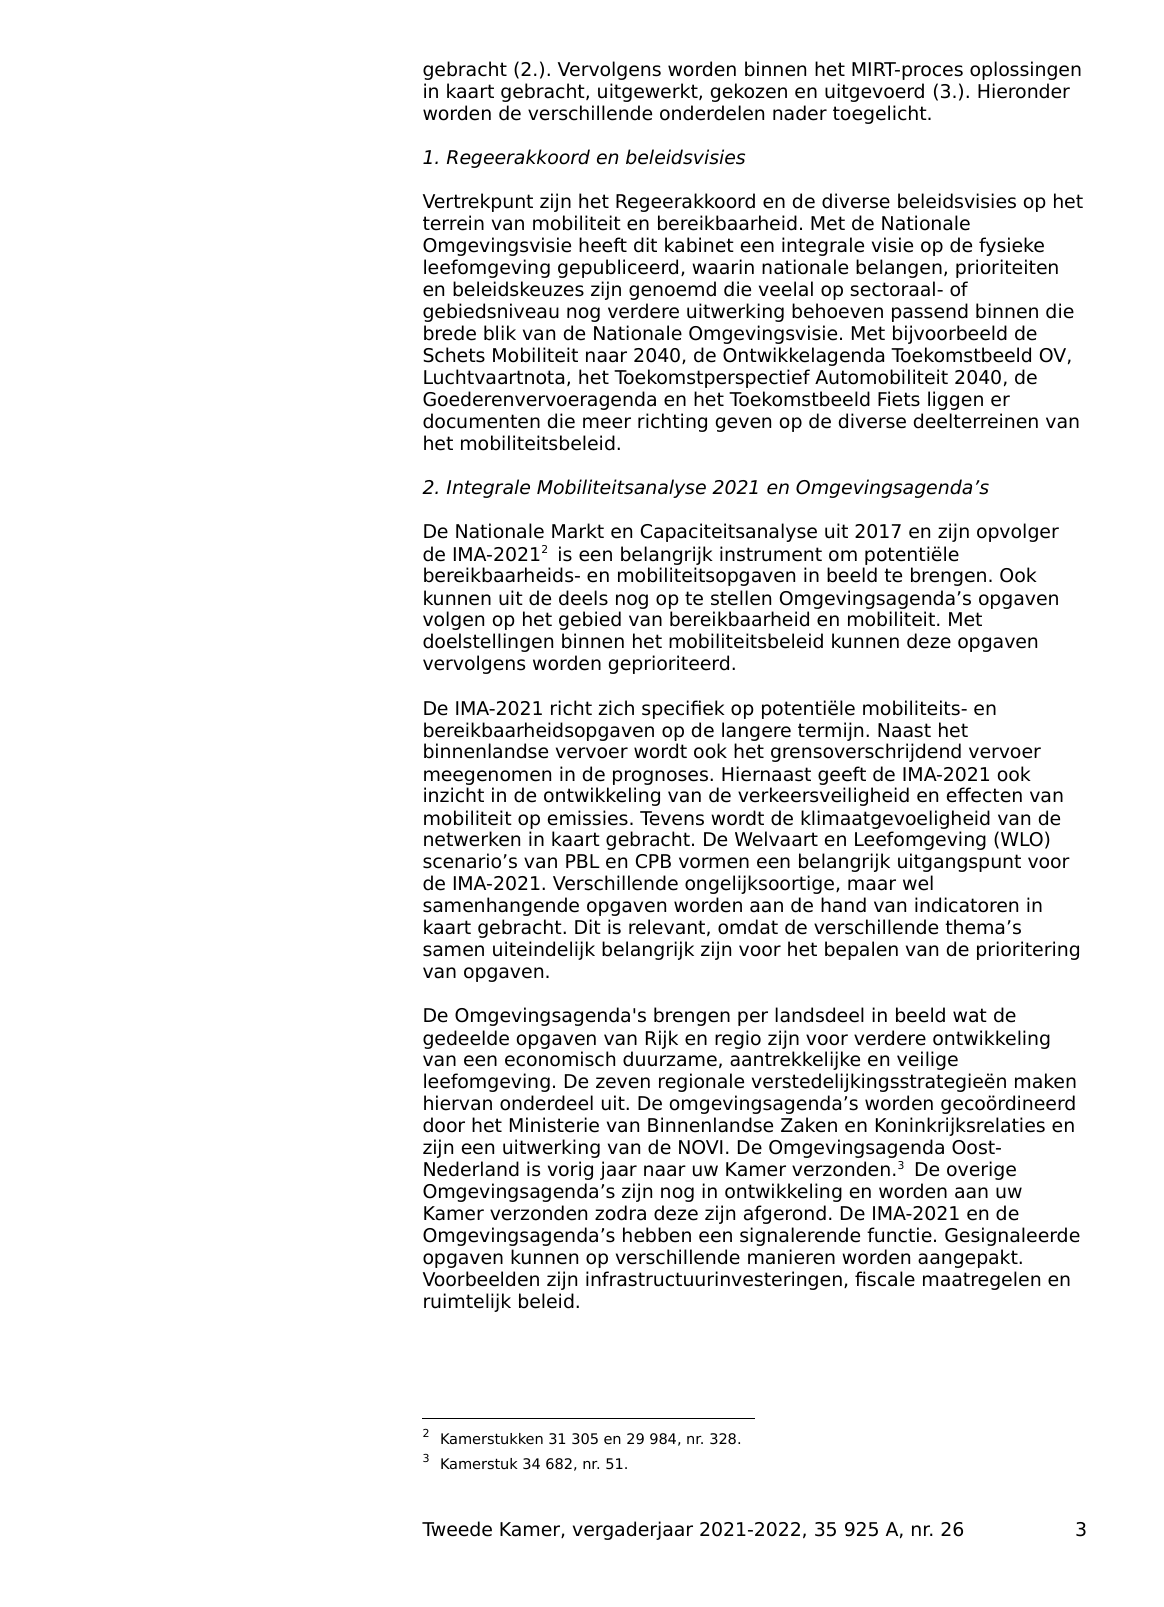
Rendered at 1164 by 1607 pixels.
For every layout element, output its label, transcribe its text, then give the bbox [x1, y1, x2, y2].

text De IMA-2021 richt zich specifiek op potentiële mobiliteits- en bereikbaarheidsopgaven op de langere termijn. Naast het binnenlandse vervoer wordt ook het grensoverschrijdend vervoer meegenomen in de prognoses. Hiernaast geeft de IMA-2021 ook inzicht in de ontwikkeling van de verkeersveiligheid en effecten van mobiliteit op emissies. Tevens wordt de klimaatgevoeligheid van de netwerken in kaart gebracht. De Welvaart en Leefomgeving (WLO) scenario’s van PBL en CPB vormen een belangrijk uitgangspunt voor de IMA-2021. Verschillende ongelijksoortige, maar wel samenhangende opgaven worden aan de hand van indicatoren in kaart gebracht. Dit is relevant, omdat de verschillende thema’s samen uiteindelijk belangrijk zijn voor het bepalen van de prioritering van opgaven. [422, 697, 1087, 983]
subtitle 2. Integrale Mobiliteitsanalyse 2021 en Omgevingsagenda’s [422, 477, 1087, 499]
text gebracht (2.). Vervolgens worden binnen het MIRT-proces oplossingen in kaart gebracht, uitgewerkt, gekozen en uitgevoerd (3.). Hieronder worden de verschillende onderdelen nader toegelicht. [422, 59, 1087, 125]
text Vertrekpunt zijn het Regeerakkoord en de diverse beleidsvisies op het terrein van mobiliteit en bereikbaarheid. Met de Nationale Omgevingsvisie heeft dit kabinet een integrale visie op de fysieke leefomgeving gepubliceerd, waarin nationale belangen, prioriteiten en beleidskeuzes zijn genoemd die veelal op sectoraal- of gebiedsniveau nog verdere uitwerking behoeven passend binnen die brede blik van de Nationale Omgevingsvisie. Met bijvoorbeeld de Schets Mobiliteit naar 2040, de Ontwikkelagenda Toekomstbeeld OV, Luchtvaartnota, het Toekomstperspectief Automobiliteit 2040, de Goederenvervoeragenda en het Toekomstbeeld Fiets liggen er documenten die meer richting geven op de diverse deelterreinen van het mobiliteitsbeleid. [422, 191, 1087, 455]
subtitle 1. Regeerakkoord en beleidsvisies [422, 147, 1087, 169]
text De Nationale Markt en Capaciteitsanalyse uit 2017 en zijn opvolger de IMA-2021 is een belangrijk instrument om potentiële bereikbaarheids- en mobiliteitsopgaven in beeld te brengen. Ook kunnen uit de deels nog op te stellen Omgevingsagenda’s opgaven volgen op het gebied van bereikbaarheid en mobiliteit. Met doelstellingen binnen het mobiliteitsbeleid kunnen deze opgaven vervolgens worden geprioriteerd. [422, 521, 1087, 675]
text Kamerstukken 31 305 en 29 984, nr. 328. [422, 1427, 1087, 1449]
text Kamerstuk 34 682, nr. 51. [422, 1452, 1087, 1474]
text De Omgevingsagenda's brengen per landsdeel in beeld wat de gedeelde opgaven van Rijk en regio zijn voor verdere ontwikkeling van een economisch duurzame, aantrekkelijke en veilige leefomgeving. De zeven regionale verstedelijkingsstrategieën maken hiervan onderdeel uit. De omgevingsagenda’s worden gecoördineerd door het Ministerie van Binnenlandse Zaken en Koninkrijksrelaties en zijn een uitwerking van de NOVI. De Omgevingsagenda Oost-Nederland is vorig jaar naar uw Kamer verzonden. De overige Omgevingsagenda’s zijn nog in ontwikkeling en worden aan uw Kamer verzonden zodra deze zijn afgerond. De IMA-2021 en de Omgevingsagenda’s hebben een signalerende functie. Gesignaleerde opgaven kunnen op verschillende manieren worden aangepakt. Voorbeelden zijn infrastructuurinvesteringen, fiscale maatregelen en ruimtelijk beleid. [422, 1005, 1087, 1313]
